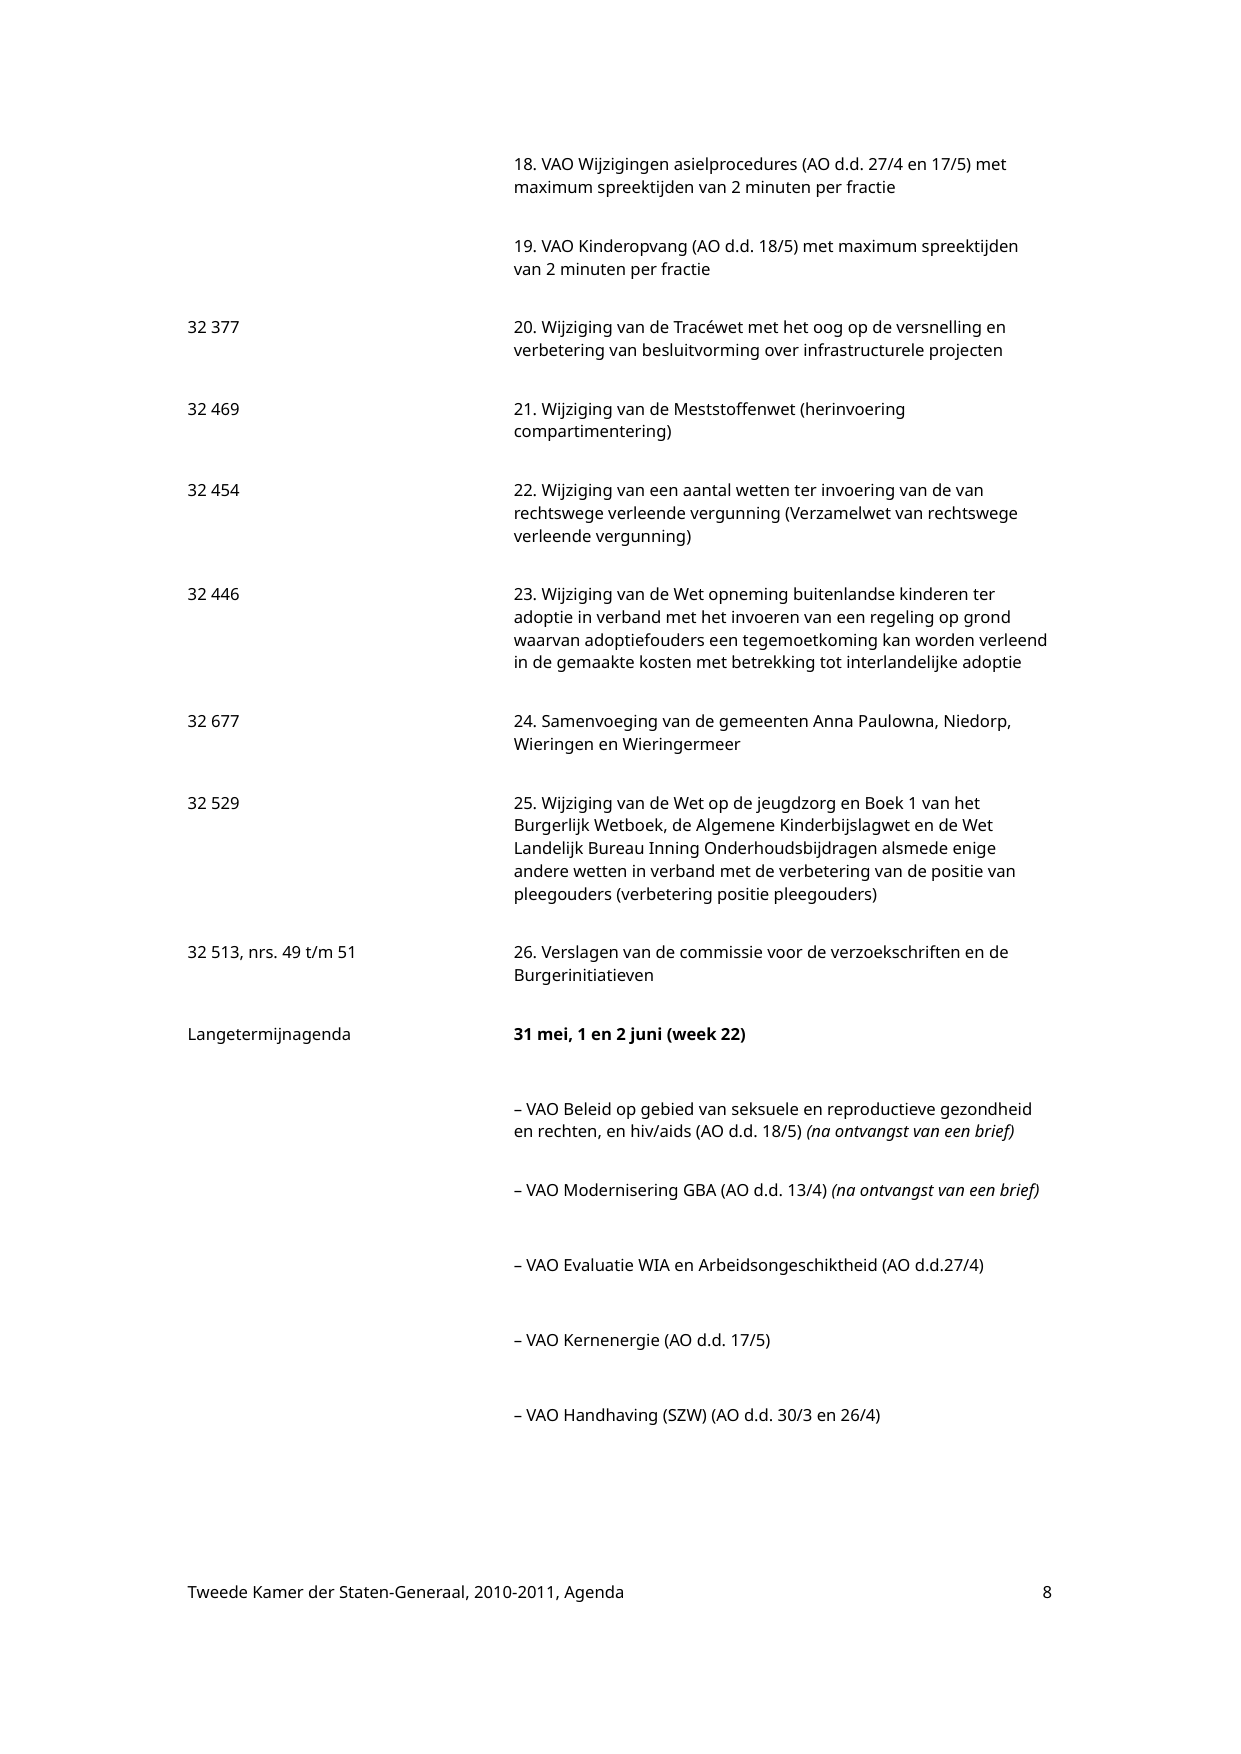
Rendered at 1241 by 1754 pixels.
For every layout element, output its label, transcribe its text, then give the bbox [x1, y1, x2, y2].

table_cell [490, 394, 510, 476]
table_cell [490, 150, 510, 231]
table_cell [188, 231, 490, 313]
table_cell [188, 150, 490, 231]
table_cell 32 529 [188, 788, 490, 938]
table_cell [490, 1401, 510, 1476]
table_cell – VAO Beleid op gebied van seksuele en reproductieve gezondheid en rechten, en hiv/aids (AO d.d. 18/5) (na ontvangst van een brief) [510, 1094, 1053, 1176]
table_cell [490, 938, 510, 1019]
table_cell [490, 476, 510, 580]
table_cell [188, 1094, 490, 1176]
table_cell 23. Wijziging van de Wet opneming buitenlandse kinderen ter adoptie in verband met het invoeren van een regeling op grond waarvan adoptiefouders een tegemoetkoming kan worden verleend in de gemaakte kosten met betrekking tot interlandelijke adoptie [510, 580, 1053, 707]
table_cell 21. Wijziging van de Meststoffenwet (herinvoering compartimentering) [510, 394, 1053, 476]
table_cell [490, 1326, 510, 1401]
table_cell 32 454 [188, 476, 490, 580]
table_cell – VAO Handhaving (SZW) (AO d.d. 30/3 en 26/4) [510, 1401, 1053, 1476]
table_cell [490, 788, 510, 938]
table_cell [490, 1019, 510, 1094]
table_cell 32 446 [188, 580, 490, 707]
table_cell [188, 1176, 490, 1251]
table_cell – VAO Kernenergie (AO d.d. 17/5) [510, 1326, 1053, 1401]
table_cell [490, 1094, 510, 1176]
table_cell [490, 580, 510, 707]
table_cell 32 677 [188, 707, 490, 788]
table_cell 19. VAO Kinderopvang (AO d.d. 18/5) met maximum spreektijden van 2 minuten per fractie [510, 231, 1053, 313]
table_cell 24. Samenvoeging van de gemeenten Anna Paulowna, Niedorp, Wieringen en Wieringermeer [510, 707, 1053, 788]
table_cell [490, 1176, 510, 1251]
table_cell 22. Wijziging van een aantal wetten ter invoering van de van rechtswege verleende vergunning (Verzamelwet van rechtswege verleende vergunning) [510, 476, 1053, 580]
table_cell – VAO Modernisering GBA (AO d.d. 13/4) (na ontvangst van een brief) [510, 1176, 1053, 1251]
table_cell 26. Verslagen van de commissie voor de verzoekschriften en de Burgerinitiatieven [510, 938, 1053, 1019]
table_cell 20. Wijziging van de Tracéwet met het oog op de versnelling en verbetering van besluitvorming over infrastructurele projecten [510, 313, 1053, 394]
table_cell [188, 1326, 490, 1401]
table_cell [490, 1251, 510, 1326]
table_cell [188, 1251, 490, 1326]
table_cell [490, 707, 510, 788]
table_cell 32 513, nrs. 49 t/m 51 [188, 938, 490, 1019]
table_cell 32 377 [188, 313, 490, 394]
table_cell [490, 231, 510, 313]
table_cell 31 mei, 1 en 2 juni (week 22) [510, 1019, 1053, 1094]
table_cell [490, 313, 510, 394]
table_cell 25. Wijziging van de Wet op de jeugdzorg en Boek 1 van het Burgerlijk Wetboek, de Algemene Kinderbijslagwet en de Wet Landelijk Bureau Inning Onderhoudsbijdragen alsmede enige andere wetten in verband met de verbetering van de positie van pleegouders (verbetering positie pleegouders) [510, 788, 1053, 938]
table_cell – VAO Evaluatie WIA en Arbeidsongeschiktheid (AO d.d.27/4) [510, 1251, 1053, 1326]
table_cell [188, 1401, 490, 1476]
table_cell Langetermijnagenda [188, 1019, 490, 1094]
table_cell 18. VAO Wijzigingen asielprocedures (AO d.d. 27/4 en 17/5) met maximum spreektijden van 2 minuten per fractie [510, 150, 1053, 231]
table_cell 32 469 [188, 394, 490, 476]
